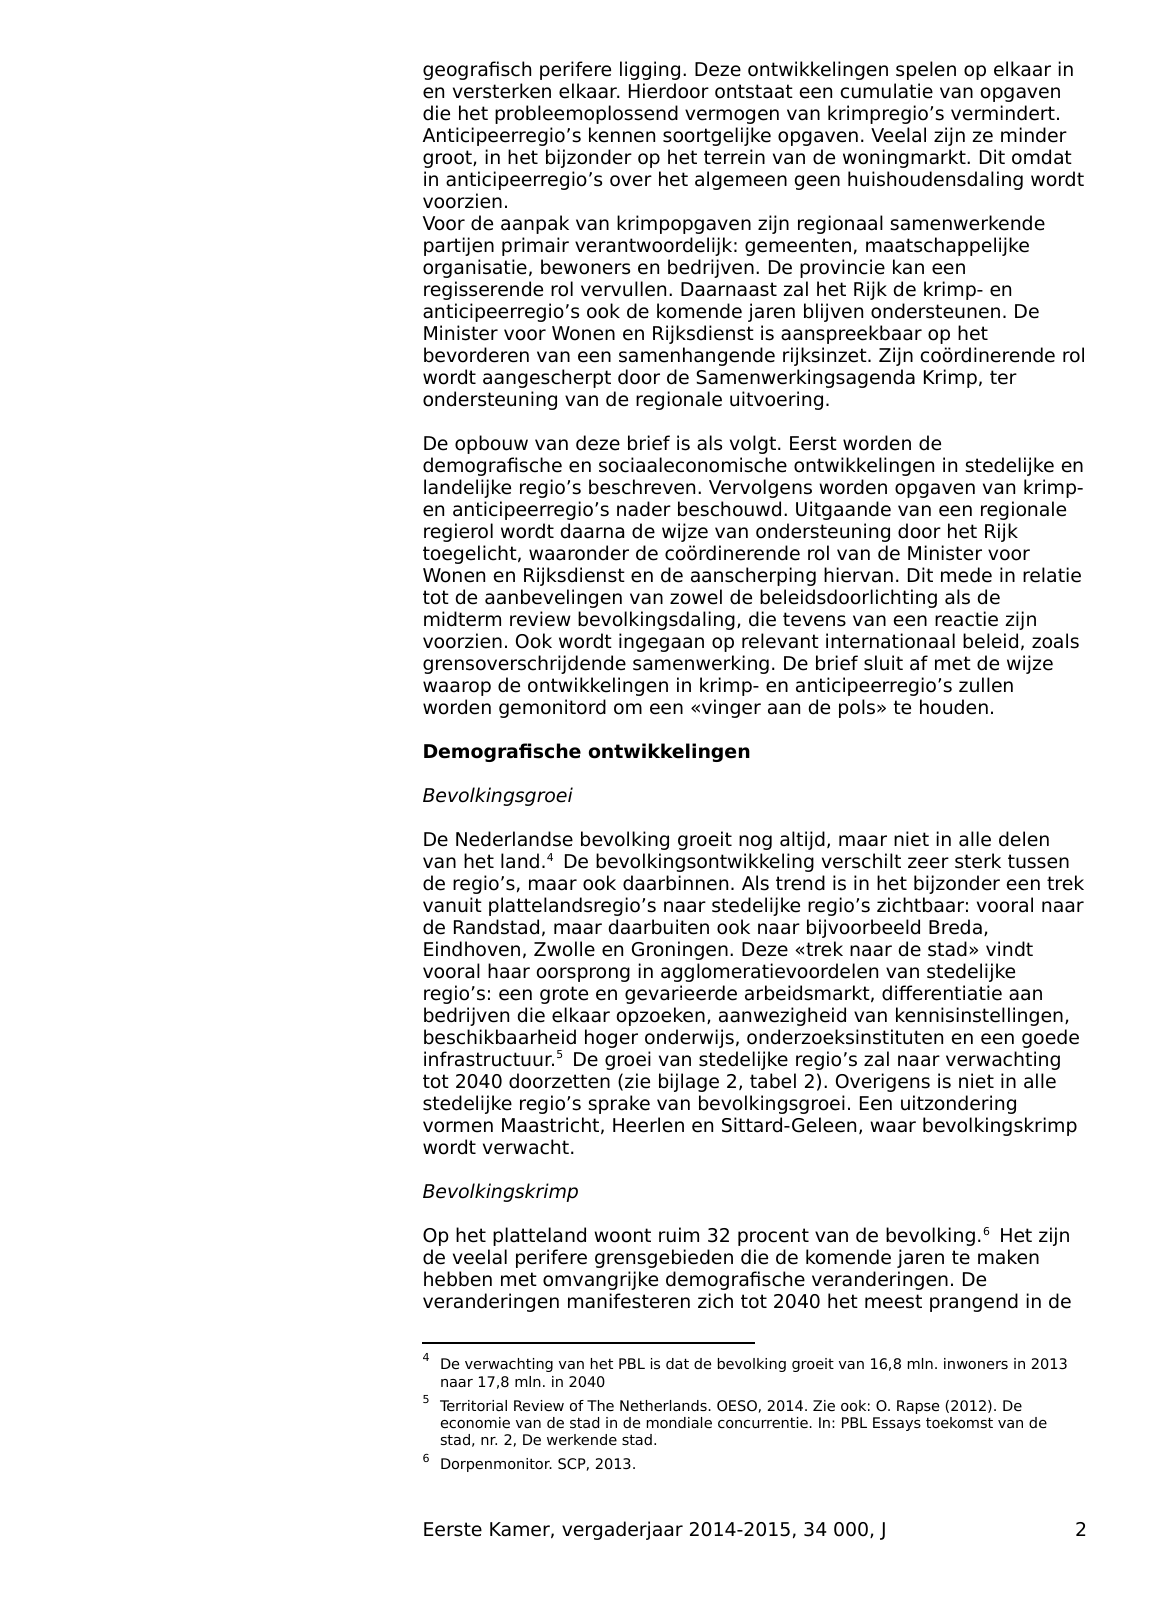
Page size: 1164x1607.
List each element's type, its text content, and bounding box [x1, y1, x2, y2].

text Op het platteland woont ruim 32 procent van de bevolking. Het zijn de veelal perifere grensgebieden die de komende jaren te maken hebben met omvangrijke demografische veranderingen. De veranderingen manifesteren zich tot 2040 het meest prangend in de [422, 1225, 1087, 1313]
subtitle Bevolkingskrimp [422, 1181, 1087, 1203]
subtitle Bevolkingsgroei [422, 785, 1087, 807]
subtitle Demografische ontwikkelingen [422, 741, 1087, 763]
text geografisch perifere ligging. Deze ontwikkelingen spelen op elkaar in en versterken elkaar. Hierdoor ontstaat een cumulatie van opgaven die het probleemoplossend vermogen van krimpregio’s vermindert. [422, 59, 1087, 125]
text Dorpenmonitor. SCP, 2013. [422, 1452, 1087, 1474]
text De verwachting van het PBL is dat de bevolking groeit van 16,8 mln. inwoners in 2013 naar 17,8 mln. in 2040 [422, 1352, 1087, 1391]
text Anticipeerregio’s kennen soortgelijke opgaven. Veelal zijn ze minder groot, in het bijzonder op het terrein van de woningmarkt. Dit omdat in anticipeerregio’s over het algemeen geen huishoudensdaling wordt voorzien. [422, 125, 1087, 213]
text Territorial Review of The Netherlands. OESO, 2014. Zie ook: O. Rapse (2012). De economie van de stad in de mondiale concurrentie. In: PBL Essays toekomst van de stad, nr. 2, De werkende stad. [422, 1393, 1087, 1449]
text De Nederlandse bevolking groeit nog altijd, maar niet in alle delen van het land. De bevolkingsontwikkeling verschilt zeer sterk tussen de regio’s, maar ook daarbinnen. Als trend is in het bijzonder een trek vanuit plattelandsregio’s naar stedelijke regio’s zichtbaar: vooral naar de Randstad, maar daarbuiten ook naar bijvoorbeeld Breda, Eindhoven, Zwolle en Groningen. Deze «trek naar de stad» vindt vooral haar oorsprong in agglomeratievoordelen van stedelijke regio’s: een grote en gevarieerde arbeidsmarkt, differentiatie aan bedrijven die elkaar opzoeken, aanwezigheid van kennisinstellingen, beschikbaarheid hoger onderwijs, onderzoeksinstituten en een goede infrastructuur. De groei van stedelijke regio’s zal naar verwachting tot 2040 doorzetten (zie bijlage 2, tabel 2). Overigens is niet in alle stedelijke regio’s sprake van bevolkingsgroei. Een uitzondering vormen Maastricht, Heerlen en Sittard-Geleen, waar bevolkingskrimp wordt verwacht. [422, 829, 1087, 1159]
text De opbouw van deze brief is als volgt. Eerst worden de demografische en sociaaleconomische ontwikkelingen in stedelijke en landelijke regio’s beschreven. Vervolgens worden opgaven van krimp- en anticipeerregio’s nader beschouwd. Uitgaande van een regionale regierol wordt daarna de wijze van ondersteuning door het Rijk toegelicht, waaronder de coördinerende rol van de Minister voor Wonen en Rijksdienst en de aanscherping hiervan. Dit mede in relatie tot de aanbevelingen van zowel de beleidsdoorlichting als de midterm review bevolkingsdaling, die tevens van een reactie zijn voorzien. Ook wordt ingegaan op relevant internationaal beleid, zoals grensoverschrijdende samenwerking. De brief sluit af met de wijze waarop de ontwikkelingen in krimp- en anticipeerregio’s zullen worden gemonitord om een «vinger aan de pols» te houden. [422, 433, 1087, 719]
text Voor de aanpak van krimpopgaven zijn regionaal samenwerkende partijen primair verantwoordelijk: gemeenten, maatschappelijke organisatie, bewoners en bedrijven. De provincie kan een regisserende rol vervullen. Daarnaast zal het Rijk de krimp- en anticipeerregio’s ook de komende jaren blijven ondersteunen. De Minister voor Wonen en Rijksdienst is aanspreekbaar op het bevorderen van een samenhangende rijksinzet. Zijn coördinerende rol wordt aangescherpt door de Samenwerkingsagenda Krimp, ter ondersteuning van de regionale uitvoering. [422, 213, 1087, 411]
